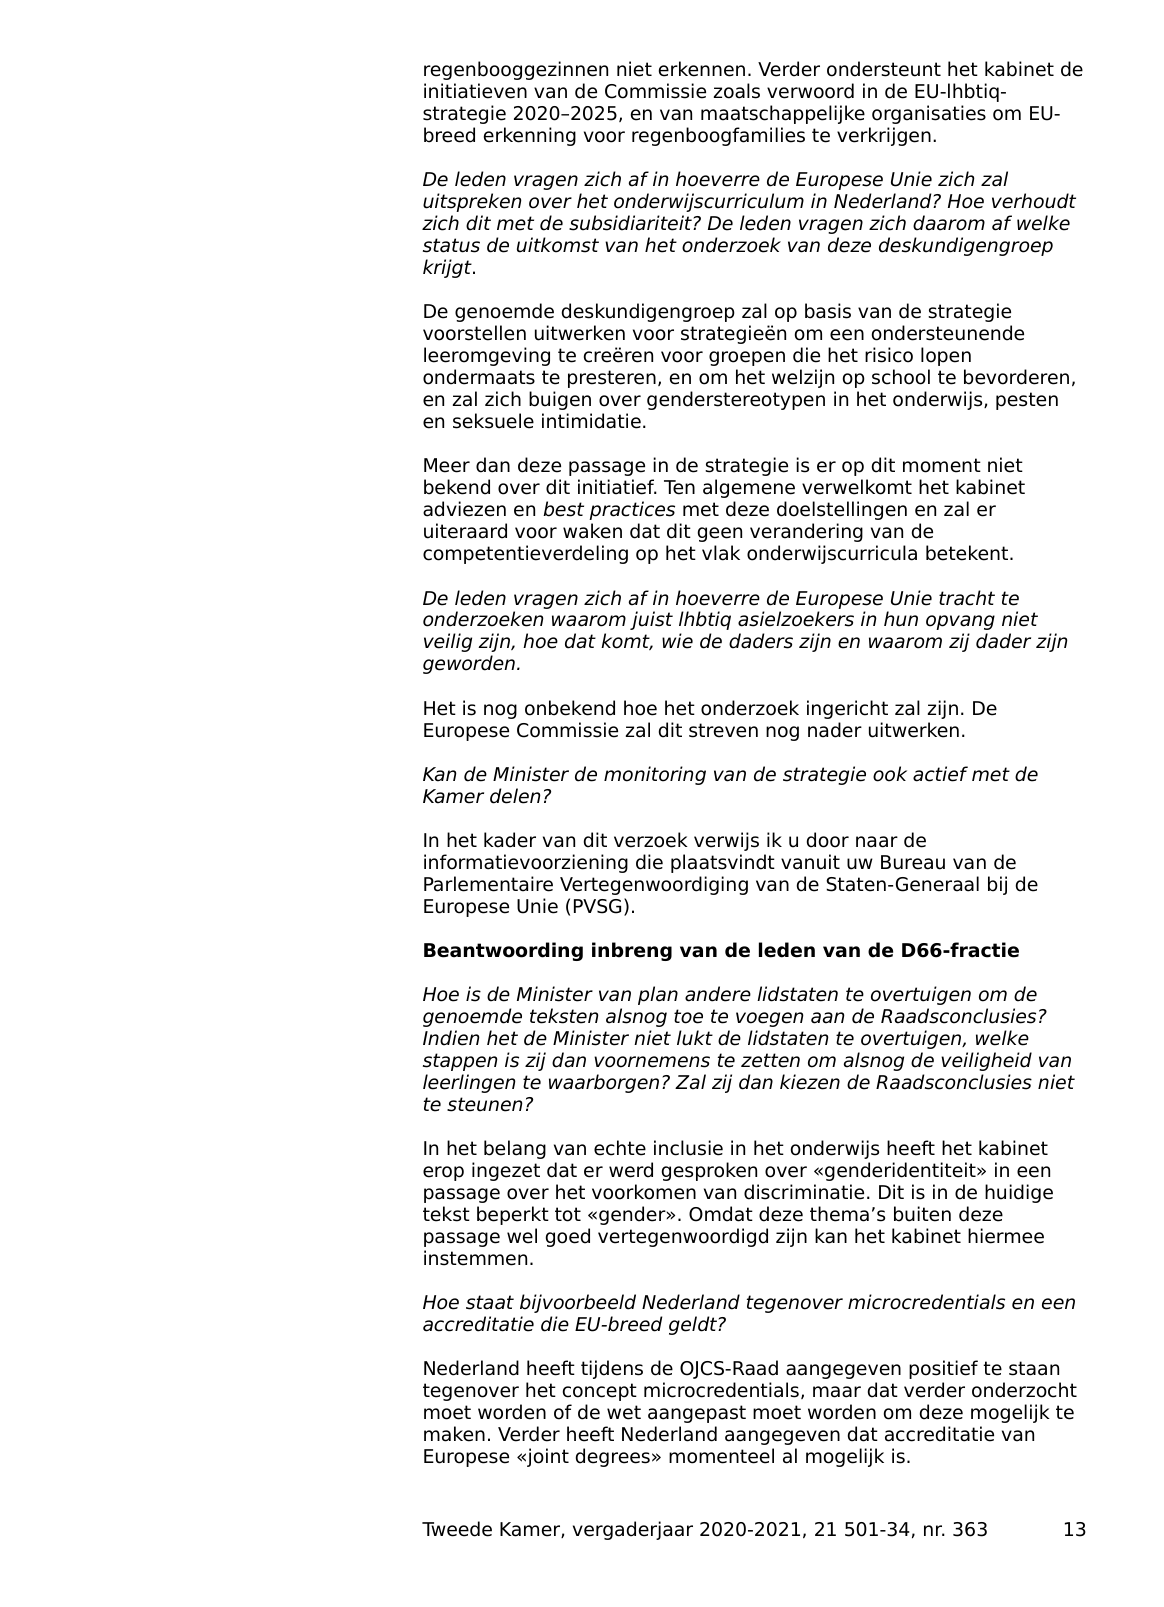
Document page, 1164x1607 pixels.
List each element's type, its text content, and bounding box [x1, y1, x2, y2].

text Nederland heeft tijdens de OJCS-Raad aangegeven positief te staan tegenover het concept microcredentials, maar dat verder onderzocht moet worden of de wet aangepast moet worden om deze mogelijk te maken. Verder heeft Nederland aangegeven dat accreditatie van Europese «joint degrees» momenteel al mogelijk is. [422, 1358, 1087, 1468]
text Het is nog onbekend hoe het onderzoek ingericht zal zijn. De Europese Commissie zal dit streven nog nader uitwerken. [422, 697, 1087, 741]
text regenbooggezinnen niet erkennen. Verder ondersteunt het kabinet de initiatieven van de Commissie zoals verwoord in de EU-lhbtiq-strategie 2020–2025, en van maatschappelijke organisaties om EU-breed erkenning voor regenboogfamilies te verkrijgen. [422, 59, 1087, 147]
text De genoemde deskundigengroep zal op basis van de strategie voorstellen uitwerken voor strategieën om een ondersteunende leeromgeving te creëren voor groepen die het risico lopen ondermaats te presteren, en om het welzijn op school te bevorderen, en zal zich buigen over genderstereotypen in het onderwijs, pesten en seksuele intimidatie. [422, 301, 1087, 433]
text Hoe staat bijvoorbeeld Nederland tegenover microcredentials en een accreditatie die EU-breed geldt? [422, 1292, 1087, 1336]
text In het kader van dit verzoek verwijs ik u door naar de informatievoorziening die plaatsvindt vanuit uw Bureau van de Parlementaire Vertegenwoordiging van de Staten-Generaal bij de Europese Unie (PVSG). [422, 830, 1087, 918]
text Hoe is de Minister van plan andere lidstaten te overtuigen om de genoemde teksten alsnog toe te voegen aan de Raadsconclusies? Indien het de Minister niet lukt de lidstaten te overtuigen, welke stappen is zij dan voornemens te zetten om alsnog de veiligheid van leerlingen te waarborgen? Zal zij dan kiezen de Raadsconclusies niet te steunen? [422, 984, 1087, 1116]
subtitle Beantwoording inbreng van de leden van de D66-fractie [422, 940, 1087, 962]
text De leden vragen zich af in hoeverre de Europese Unie tracht te onderzoeken waarom juist lhbtiq asielzoekers in hun opvang niet veilig zijn, hoe dat komt, wie de daders zijn en waarom zij dader zijn geworden. [422, 587, 1087, 675]
text In het belang van echte inclusie in het onderwijs heeft het kabinet erop ingezet dat er werd gesproken over «genderidentiteit» in een passage over het voorkomen van discriminatie. Dit is in de huidige tekst beperkt tot «gender». Omdat deze thema’s buiten deze passage wel goed vertegenwoordigd zijn kan het kabinet hiermee instemmen. [422, 1138, 1087, 1270]
text Kan de Minister de monitoring van de strategie ook actief met de Kamer delen? [422, 764, 1087, 808]
text De leden vragen zich af in hoeverre de Europese Unie zich zal uitspreken over het onderwijscurriculum in Nederland? Hoe verhoudt zich dit met de subsidiariteit? De leden vragen zich daarom af welke status de uitkomst van het onderzoek van deze deskundigengroep krijgt. [422, 169, 1087, 279]
text Meer dan deze passage in de strategie is er op dit moment niet bekend over dit initiatief. Ten algemene verwelkomt het kabinet adviezen en best practices met deze doelstellingen en zal er uiteraard voor waken dat dit geen verandering van de competentieverdeling op het vlak onderwijscurricula betekent. [422, 455, 1087, 565]
